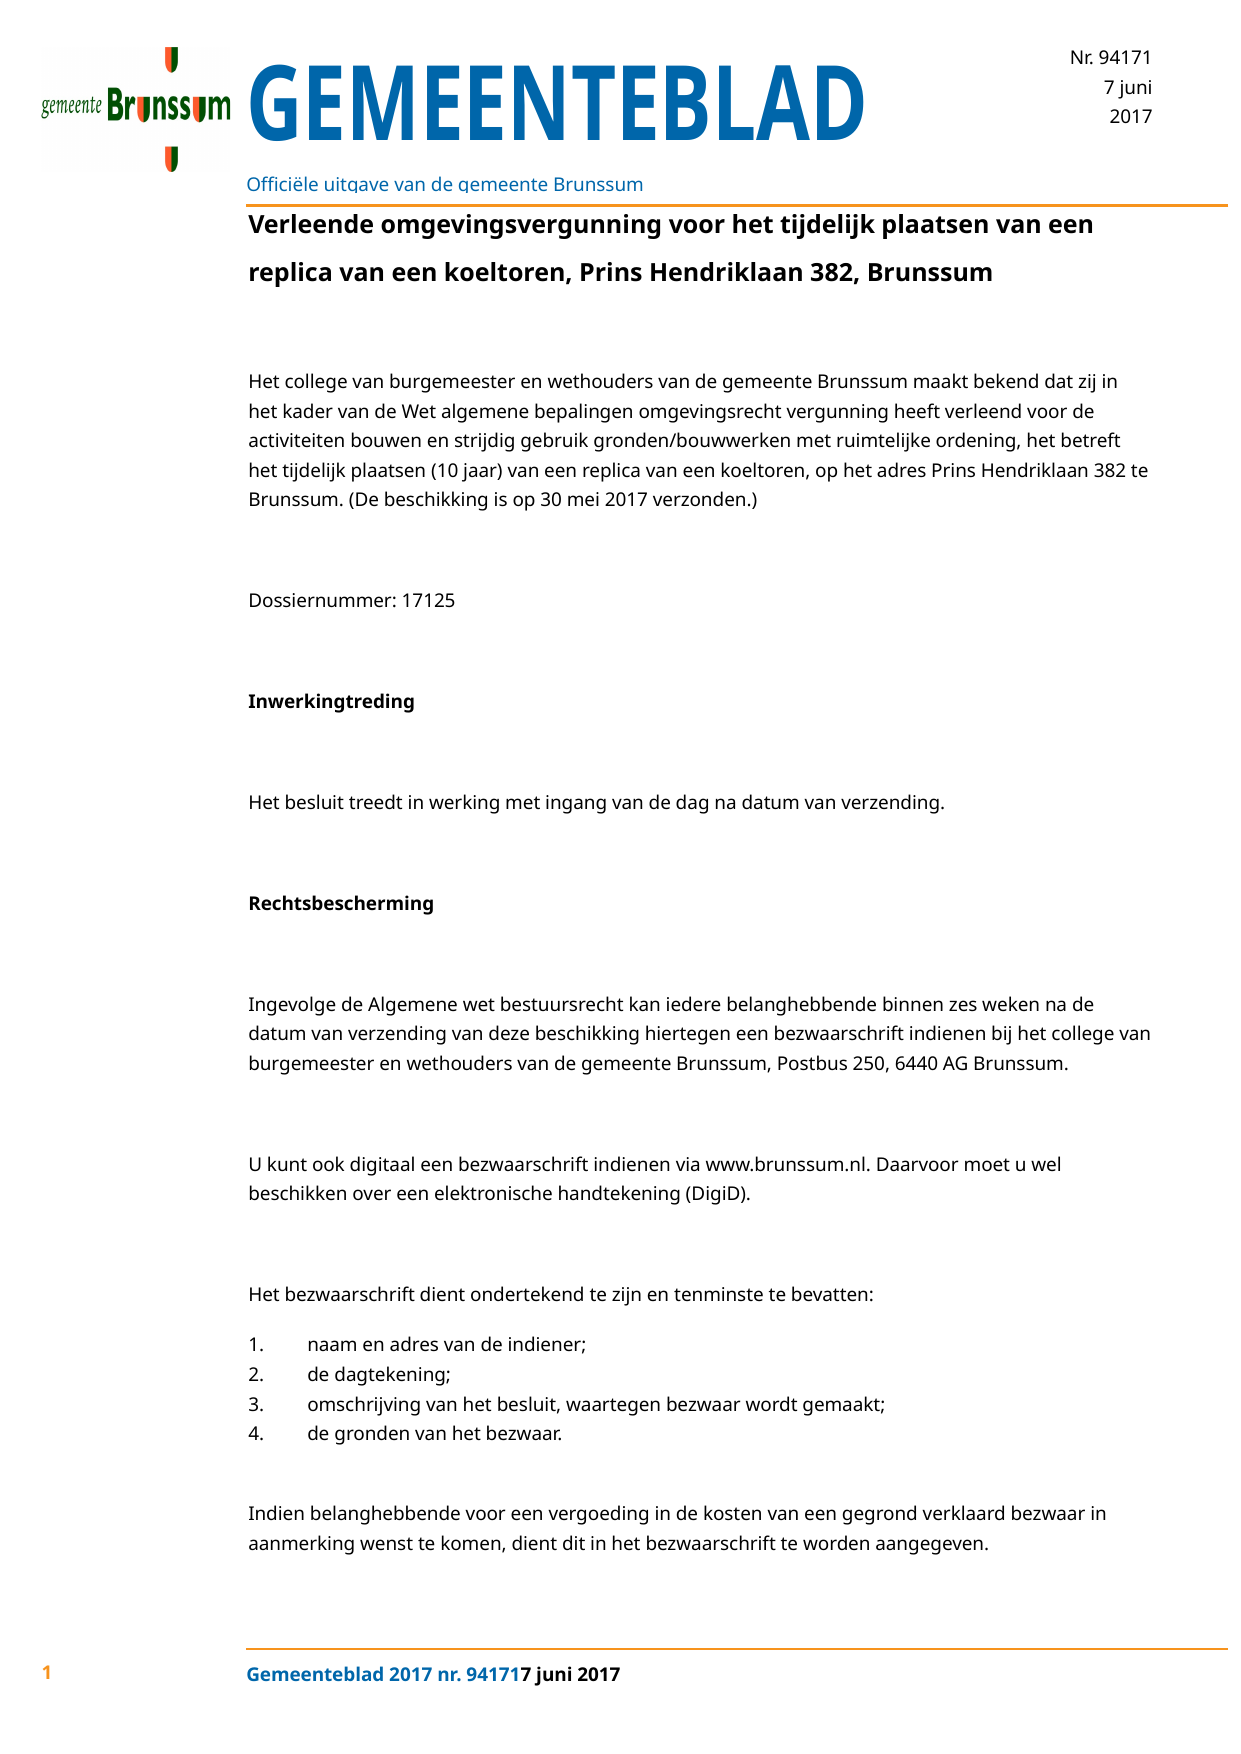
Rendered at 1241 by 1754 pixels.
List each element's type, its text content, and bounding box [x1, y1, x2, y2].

text Inwerkingtreding [248, 688, 1152, 714]
text Verleende omgevingsvergunning voor het tijdelijk plaatsen van een replica van een koeltoren, Prins Hendriklaan 382, Brunssum [248, 207, 1152, 288]
list naam en adres van de indiener; [248, 1332, 1152, 1357]
text Het besluit treedt in werking met ingang van de dag na datum van verzending. [248, 789, 1152, 815]
picture [41, 47, 231, 172]
text Dossiernummer: 17125 [248, 587, 1152, 613]
text Ingevolge de Algemene wet bestuursrecht kan iedere belanghebbende binnen zes weken na de datum van verzending van deze beschikking hiertegen een bezwaarschrift indienen bij het college van burgemeester en wethouders van de gemeente Brunssum, Postbus 250, 6440 AG Brunssum. [248, 991, 1152, 1076]
list omschrijving van het besluit, waartegen bezwaar wordt gemaakt; [248, 1391, 1152, 1417]
list de dagtekening; [248, 1361, 1152, 1387]
text U kunt ook digitaal een bezwaarschrift indienen via www.brunssum.nl. Daarvoor moet u wel beschikken over een elektronische handtekening (DigiD). [248, 1151, 1152, 1206]
text Het college van burgemeester en wethouders van de gemeente Brunssum maakt bekend dat zij in het kader van de Wet algemene bepalingen omgevingsrecht vergunning heeft verleend voor de activiteiten bouwen en strijdig gebruik gronden/bouwwerken met ruimtelijke ordening, het betreft het tijdelijk plaatsen (10 jaar) van een replica van een koeltoren, op het adres Prins Hendriklaan 382 te Brunssum. (De beschikking is op 30 mei 2017 verzonden.) [248, 368, 1152, 512]
text Het bezwaarschrift dient ondertekend te zijn en tenminste te bevatten: [248, 1281, 1152, 1307]
list de gronden van het bezwaar. [248, 1420, 1152, 1446]
text Rechtsbescherming [248, 890, 1152, 916]
text Indien belanghebbende voor een vergoeding in de kosten van een gegrond verklaard bezwaar in aanmerking wenst te komen, dient dit in het bezwaarschrift te worden aangegeven. [248, 1500, 1152, 1556]
